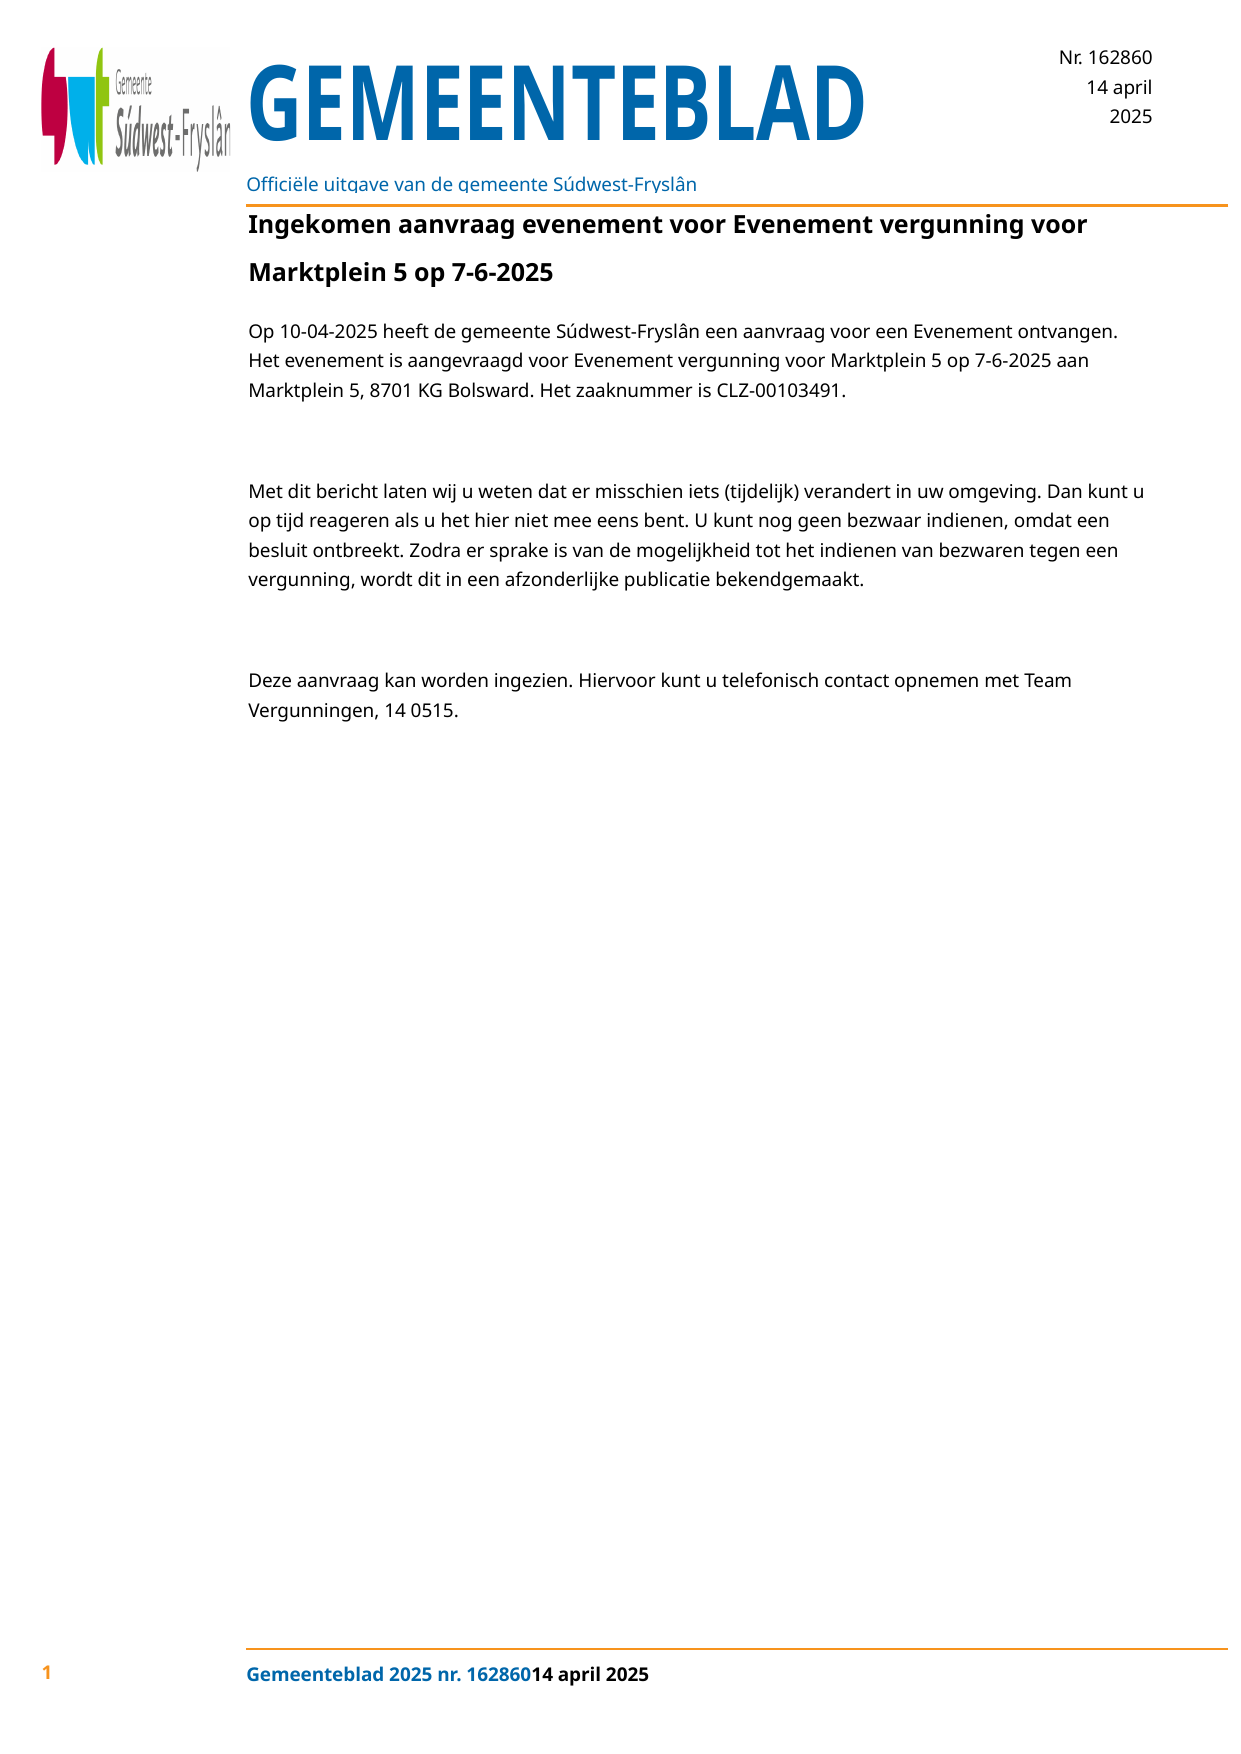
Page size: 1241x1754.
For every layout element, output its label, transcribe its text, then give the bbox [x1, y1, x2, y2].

text Ingekomen aanvraag evenement voor Evenement vergunning voor Marktplein 5 op 7-6-2025 [248, 207, 1152, 288]
text Met dit bericht laten wij u weten dat er misschien iets (tijdelijk) verandert in uw omgeving. Dan kunt u op tijd reageren als u het hier niet mee eens bent. U kunt nog geen bezwaar indienen, omdat een besluit ontbreekt. Zodra er sprake is van de mogelijkheid tot het indienen van bezwaren tegen een vergunning, wordt dit in een afzonderlijke publicatie bekendgemaakt. [248, 478, 1152, 592]
text Op 10-04-2025 heeft de gemeente Súdwest-Fryslân een aanvraag voor een Evenement ontvangen. Het evenement is aangevraagd voor Evenement vergunning voor Marktplein 5 op 7-6-2025 aan Marktplein 5, 8701 KG Bolsward. Het zaaknummer is CLZ-00103491. [248, 318, 1152, 403]
picture [41, 47, 231, 172]
text Deze aanvraag kan worden ingezien. Hiervoor kunt u telefonisch contact opnemen met Team Vergunningen, 14 0515. [248, 667, 1152, 723]
